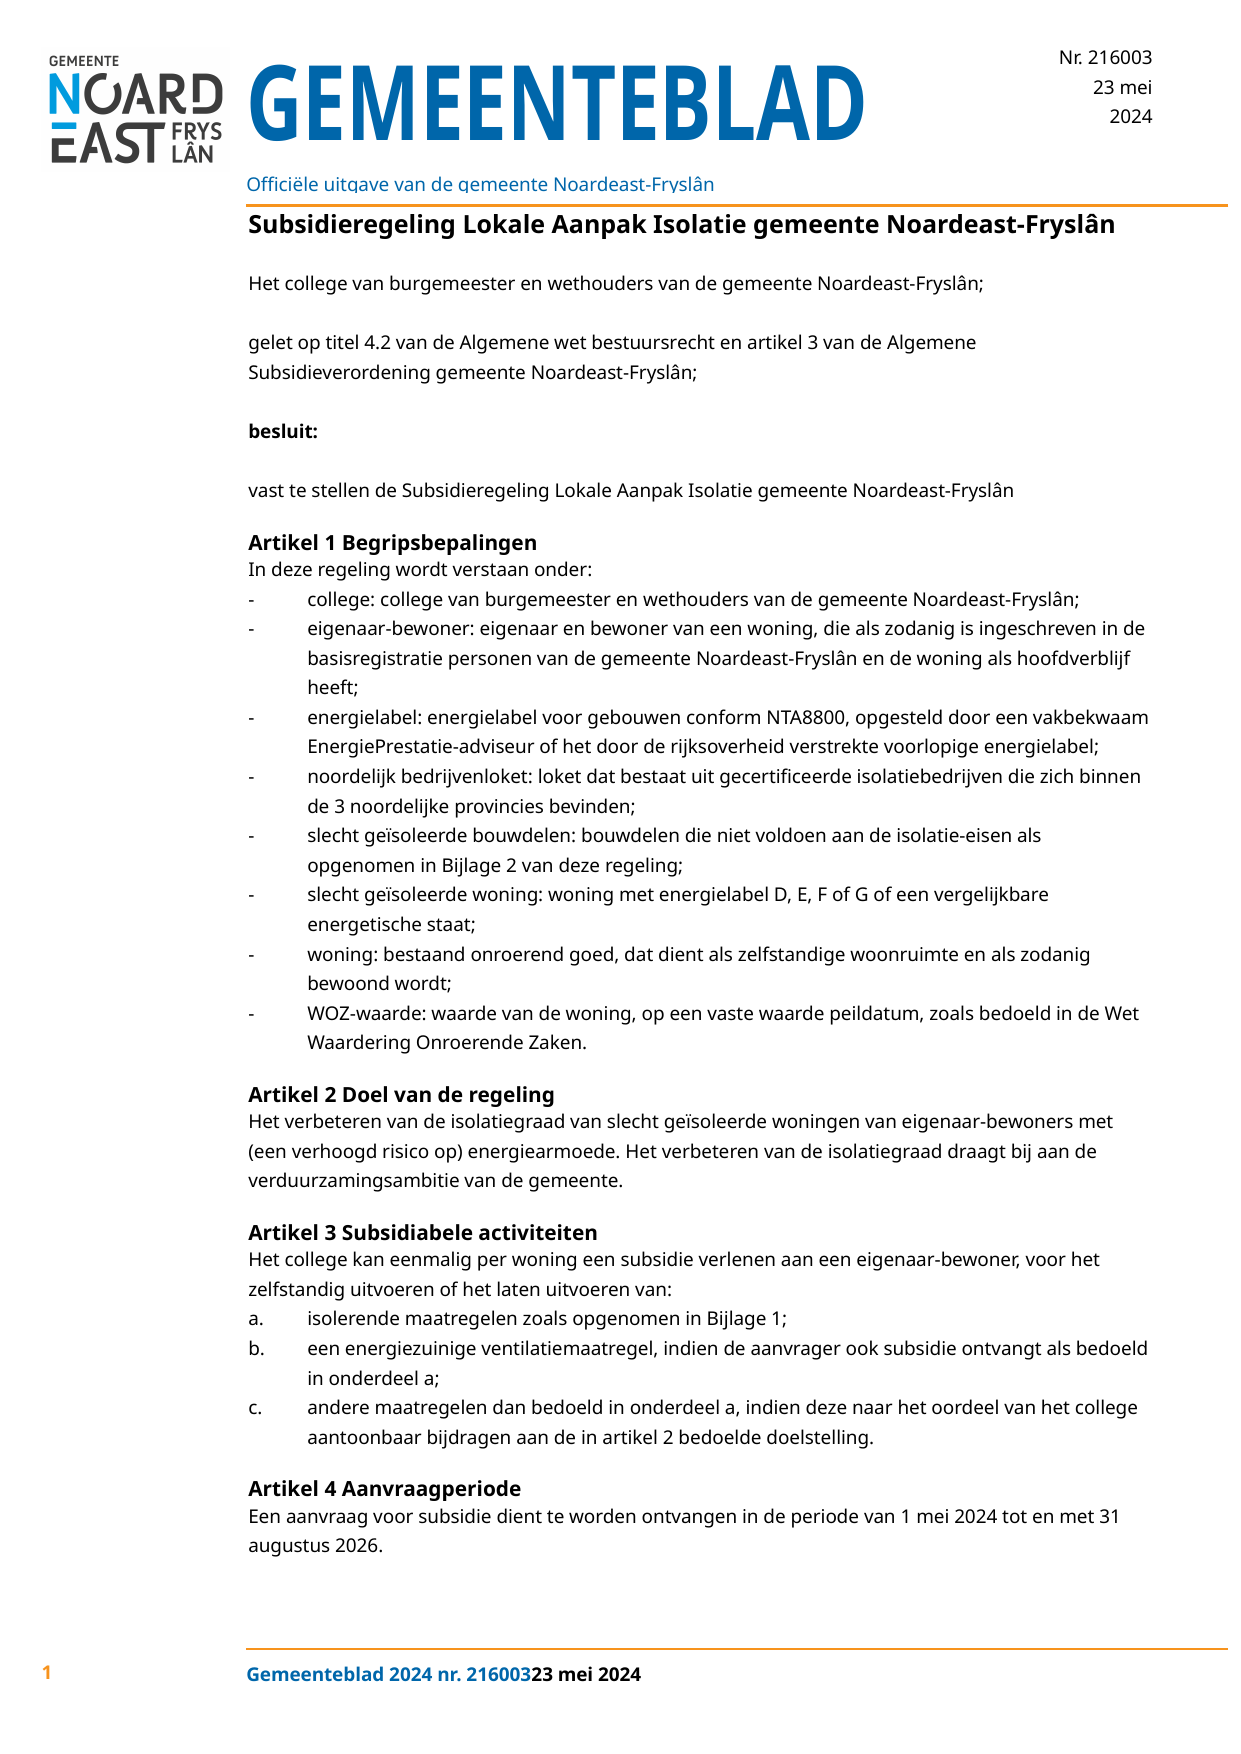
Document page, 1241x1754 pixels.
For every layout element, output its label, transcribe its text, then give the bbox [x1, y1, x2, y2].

text Artikel 1 Begripsbepalingen [248, 528, 1152, 556]
text vast te stellen de Subsidieregeling Lokale Aanpak Isolatie gemeente Noardeast-Fryslân [248, 477, 1152, 503]
text Het college van burgemeester en wethouders van de gemeente Noardeast-Fryslân; [248, 270, 1152, 296]
list energielabel: energielabel voor gebouwen conform NTA8800, opgesteld door een vakbekwaam EnergiePrestatie-adviseur of het door de rijksoverheid verstrekte voorlopige energielabel; [248, 704, 1152, 759]
list slecht geïsoleerde woning: woning met energielabel D, E, F of G of een vergelijkbare energetische staat; [248, 882, 1152, 937]
picture [41, 47, 231, 172]
list noordelijk bedrijvenloket: loket dat bestaat uit gecertificeerde isolatiebedrijven die zich binnen de 3 noordelijke provincies bevinden; [248, 763, 1152, 819]
text Artikel 4 Aanvraagperiode [248, 1474, 1152, 1503]
text Een aanvraag voor subsidie dient te worden ontvangen in de periode van 1 mei 2024 tot en met 31 augustus 2026. [248, 1503, 1152, 1558]
text Subsidieregeling Lokale Aanpak Isolatie gemeente Noardeast-Fryslân [248, 207, 1152, 241]
list eigenaar-bewoner: eigenaar en bewoner van een woning, die als zodanig is ingeschreven in de basisregistratie personen van de gemeente Noardeast-Fryslân en de woning als hoofdverblijf heeft; [248, 615, 1152, 700]
text In deze regeling wordt verstaan onder: [248, 556, 1152, 582]
text Het verbeteren van de isolatiegraad van slecht geïsoleerde woningen van eigenaar-bewoners met (een verhoogd risico op) energiearmoede. Het verbeteren van de isolatiegraad draagt bij aan de verduurzamingsambitie van de gemeente. [248, 1108, 1152, 1193]
list woning: bestaand onroerend goed, dat dient als zelfstandige woonruimte en als zodanig bewoond wordt; [248, 941, 1152, 996]
text besluit: [248, 418, 1152, 444]
list college: college van burgemeester en wethouders van de gemeente Noardeast-Fryslân; [248, 586, 1152, 612]
text Het college kan eenmalig per woning een subsidie verlenen aan een eigenaar-bewoner, voor het zelfstandig uitvoeren of het laten uitvoeren van: [248, 1246, 1152, 1302]
text gelet op titel 4.2 van de Algemene wet bestuursrecht en artikel 3 van de Algemene Subsidieverordening gemeente Noardeast-Fryslân; [248, 329, 1152, 385]
list WOZ-waarde: waarde van de woning, op een vaste waarde peildatum, zoals bedoeld in de Wet Waardering Onroerende Zaken. [248, 1000, 1152, 1055]
list andere maatregelen dan bedoeld in onderdeel a, indien deze naar het oordeel van het college aantoonbaar bijdragen aan de in artikel 2 bedoelde doelstelling. [248, 1394, 1152, 1450]
list isolerende maatregelen zoals opgenomen in Bijlage 1; [248, 1306, 1152, 1331]
text Artikel 3 Subsidiabele activiteiten [248, 1218, 1152, 1246]
text Artikel 2 Doel van de regeling [248, 1080, 1152, 1108]
list een energiezuinige ventilatiemaatregel, indien de aanvrager ook subsidie ontvangt als bedoeld in onderdeel a; [248, 1335, 1152, 1391]
list slecht geïsoleerde bouwdelen: bouwdelen die niet voldoen aan de isolatie-eisen als opgenomen in Bijlage 2 van deze regeling; [248, 822, 1152, 878]
